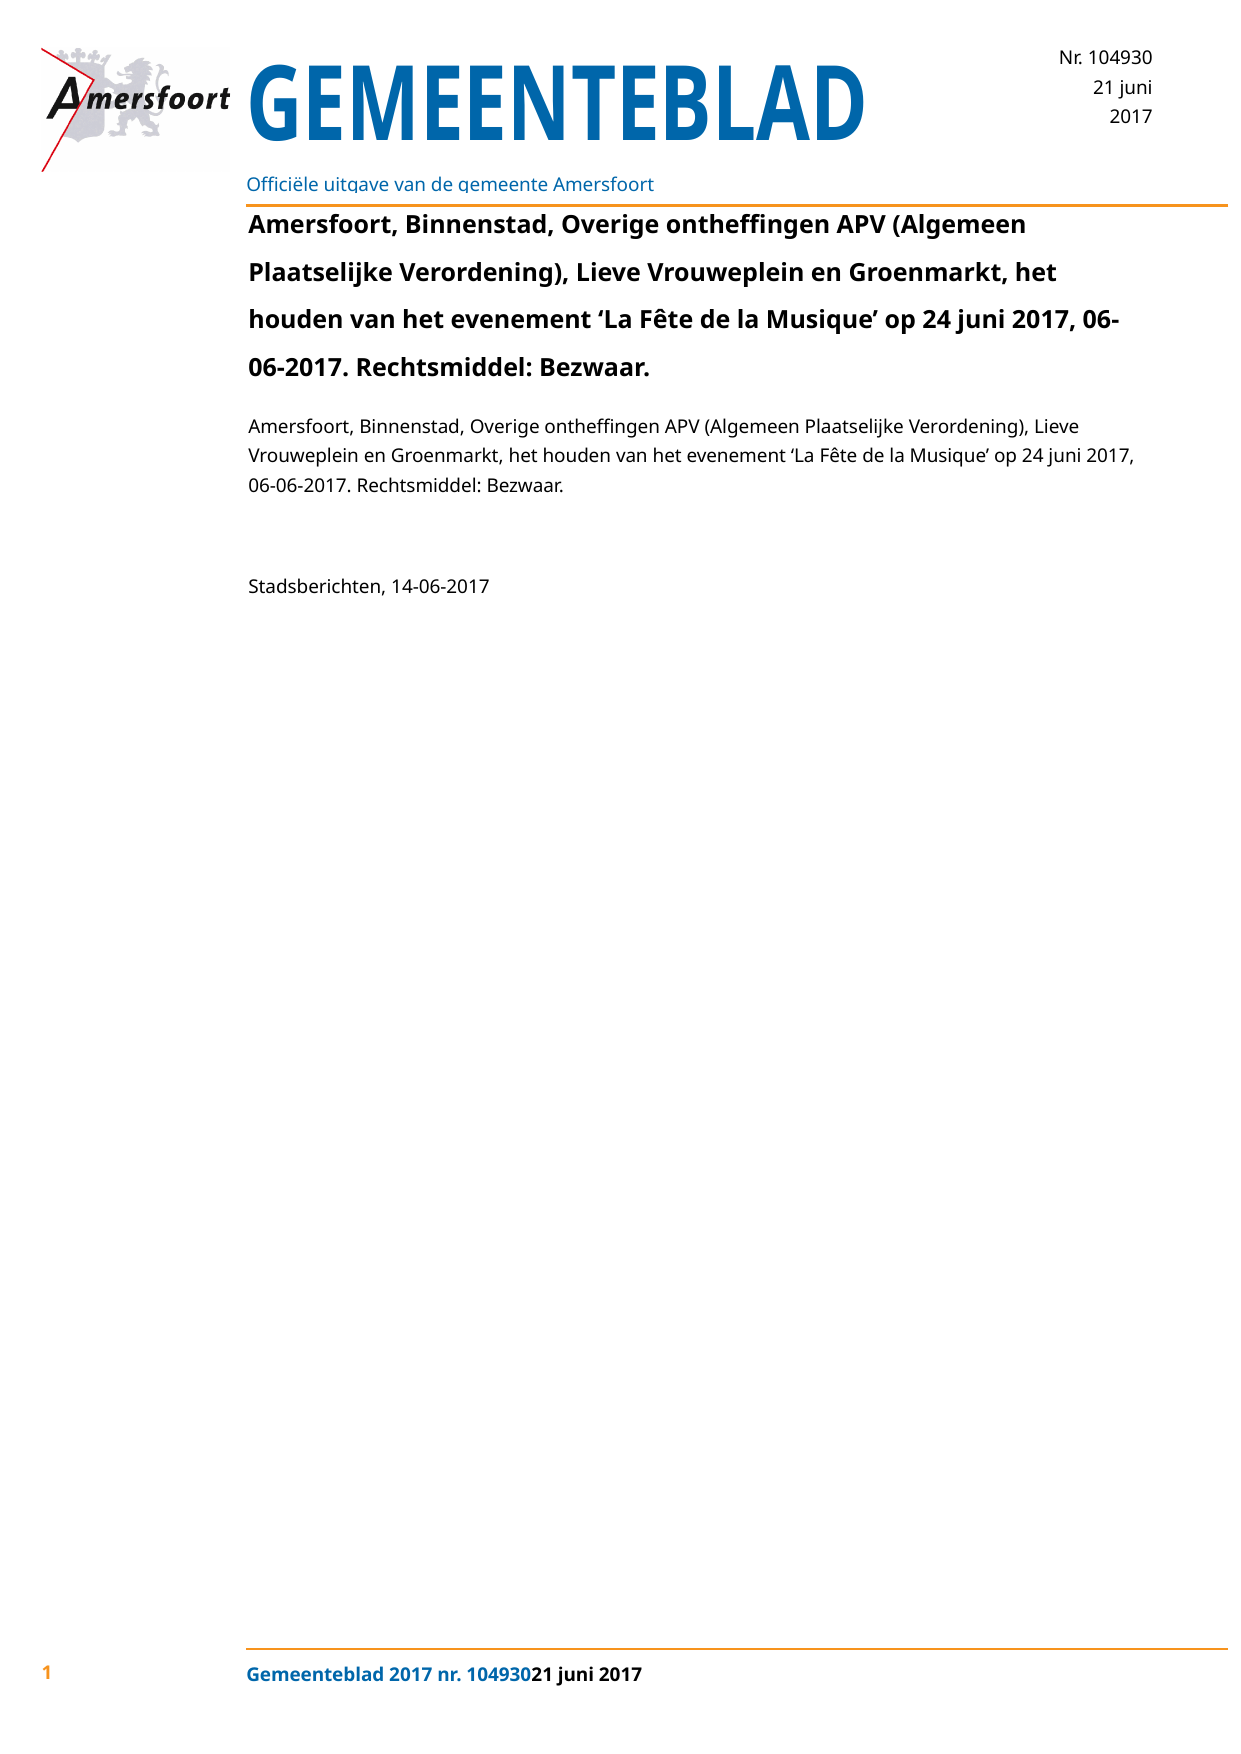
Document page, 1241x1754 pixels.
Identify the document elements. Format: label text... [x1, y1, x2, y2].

text Amersfoort, Binnenstad, Overige ontheffingen APV (Algemeen Plaatselijke Verordening), Lieve Vrouweplein en Groenmarkt, het houden van het evenement ‘La Fête de la Musique’ op 24 juni 2017, 06-06-2017. Rechtsmiddel: Bezwaar. [248, 207, 1152, 384]
picture [41, 47, 231, 172]
text Stadsberichten, 14-06-2017 [248, 573, 1152, 599]
text Amersfoort, Binnenstad, Overige ontheffingen APV (Algemeen Plaatselijke Verordening), Lieve Vrouweplein en Groenmarkt, het houden van het evenement ‘La Fête de la Musique’ op 24 juni 2017, 06-06-2017. Rechtsmiddel: Bezwaar. [248, 413, 1152, 498]
